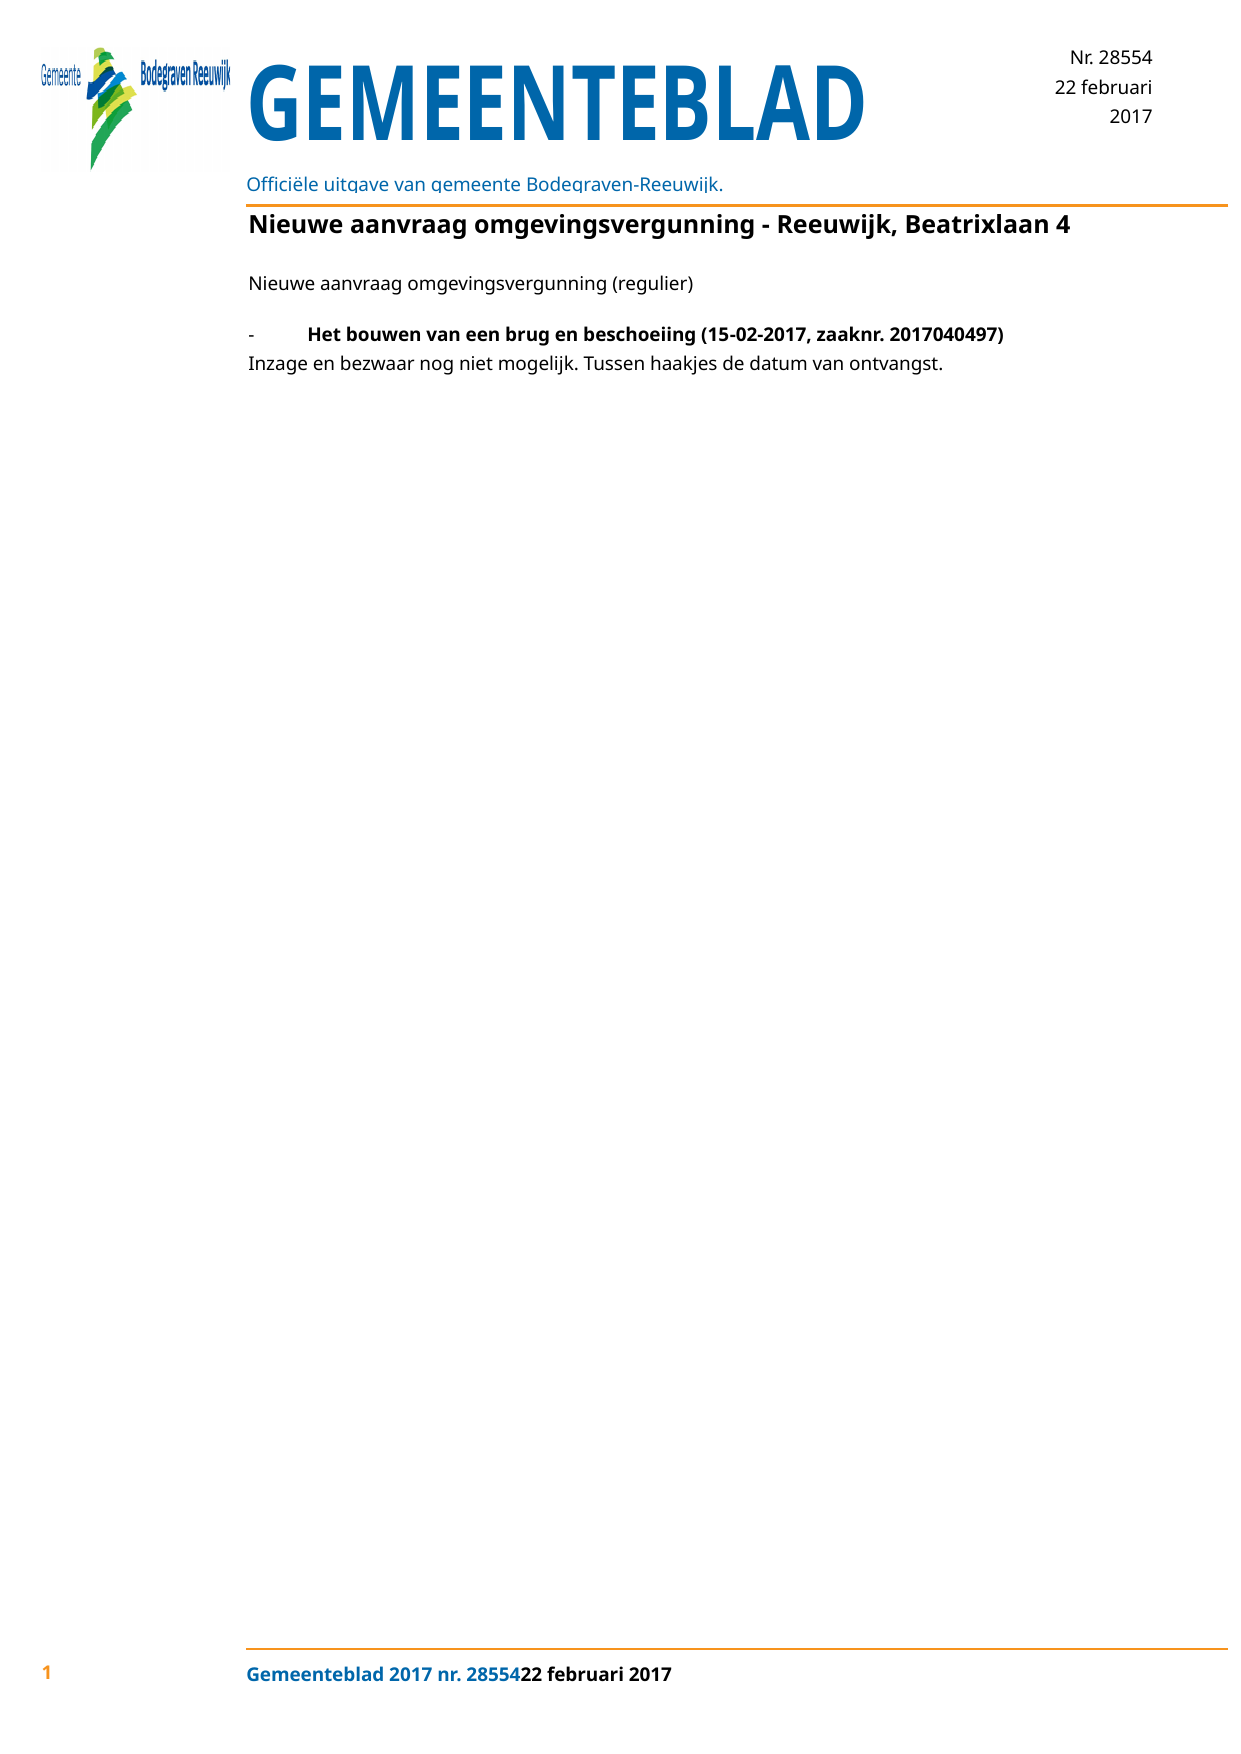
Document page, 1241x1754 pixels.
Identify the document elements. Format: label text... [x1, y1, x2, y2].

picture [41, 47, 231, 172]
text Inzage en bezwaar nog niet mogelijk. Tussen haakjes de datum van ontvangst. [248, 350, 1152, 376]
text Nieuwe aanvraag omgevingsvergunning (regulier) [248, 270, 1152, 296]
list Het bouwen van een brug en beschoeiing (15‑02‑2017, zaaknr. 2017040497) [248, 321, 1152, 346]
text Nieuwe aanvraag omgevingsvergunning - Reeuwijk, Beatrixlaan 4 [248, 207, 1152, 241]
